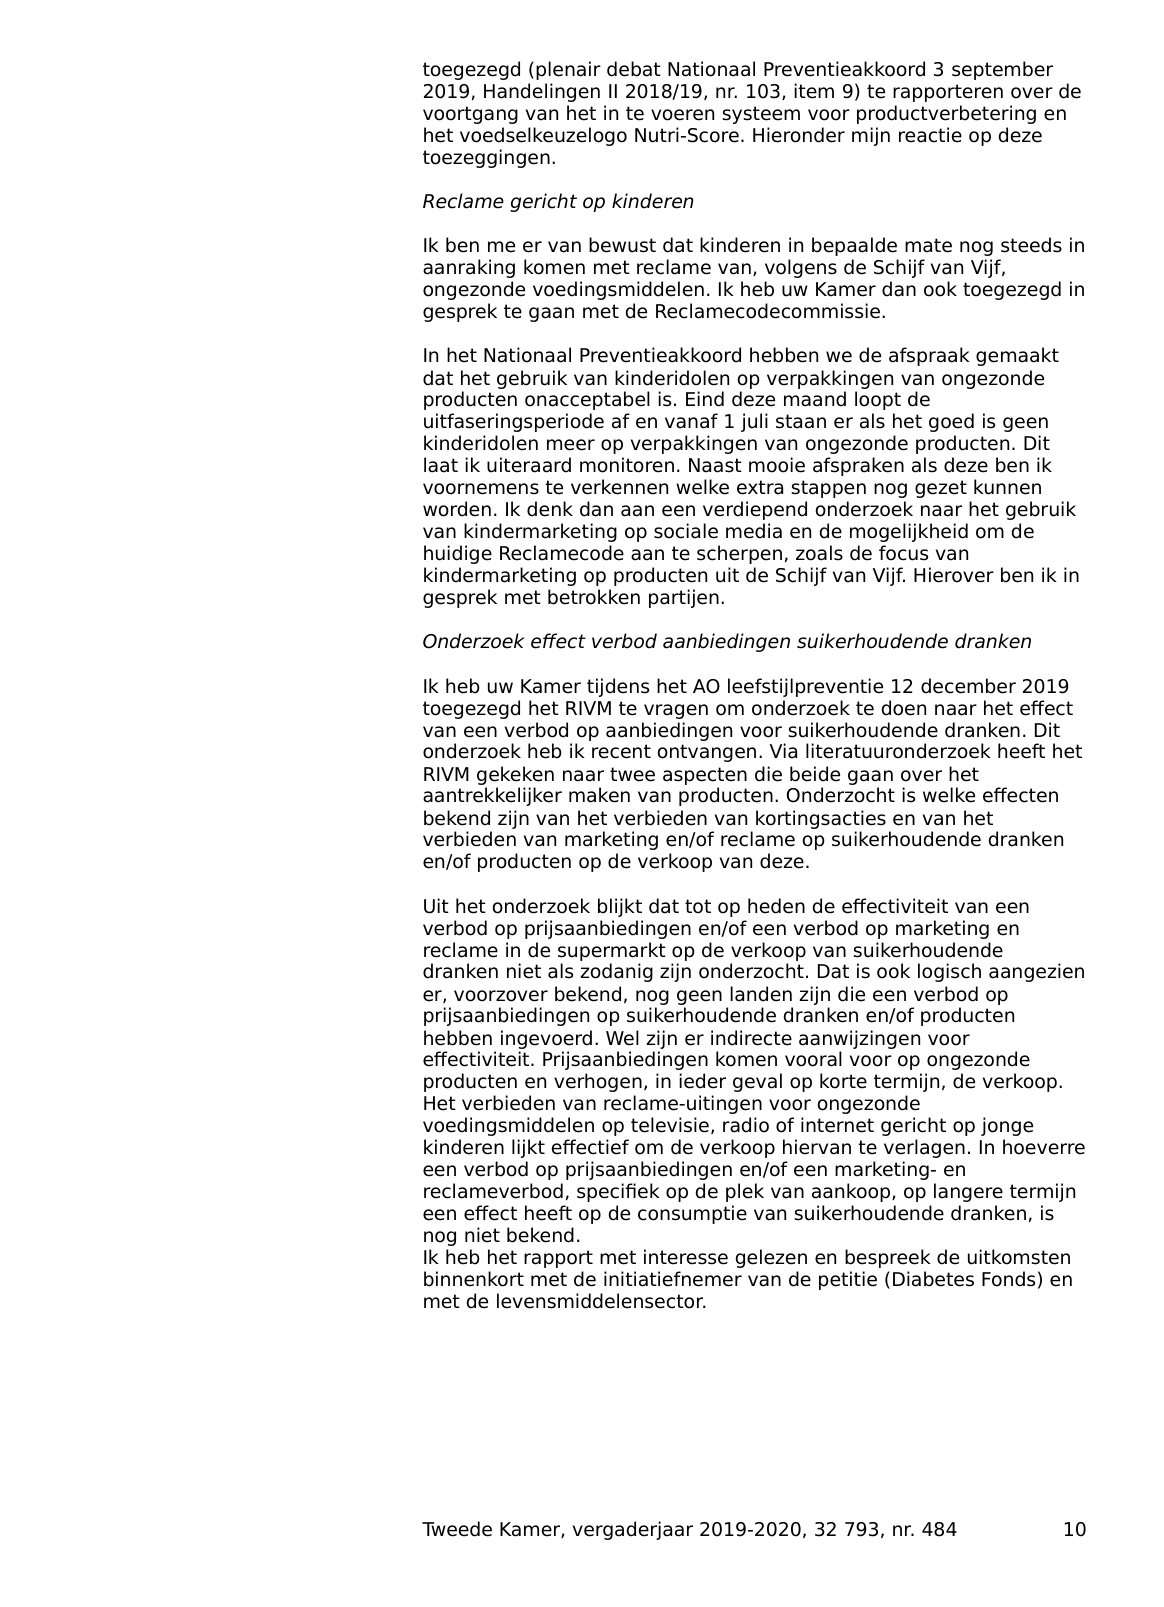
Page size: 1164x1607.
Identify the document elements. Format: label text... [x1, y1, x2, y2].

text toegezegd (plenair debat Nationaal Preventieakkoord 3 september 2019, Handelingen II 2018/19, nr. 103, item 9) te rapporteren over de voortgang van het in te voeren systeem voor productverbetering en het voedselkeuzelogo Nutri-Score. Hieronder mijn reactie op deze toezeggingen. [422, 59, 1087, 169]
text Uit het onderzoek blijkt dat tot op heden de effectiviteit van een verbod op prijsaanbiedingen en/of een verbod op marketing en reclame in de supermarkt op de verkoop van suikerhoudende dranken niet als zodanig zijn onderzocht. Dat is ook logisch aangezien er, voorzover bekend, nog geen landen zijn die een verbod op prijsaanbiedingen op suikerhoudende dranken en/of producten hebben ingevoerd. Wel zijn er indirecte aanwijzingen voor effectiviteit. Prijsaanbiedingen komen vooral voor op ongezonde producten en verhogen, in ieder geval op korte termijn, de verkoop. Het verbieden van reclame-uitingen voor ongezonde voedingsmiddelen op televisie, radio of internet gericht op jonge kinderen lijkt effectief om de verkoop hiervan te verlagen. In hoeverre een verbod op prijsaanbiedingen en/of een marketing- en reclameverbod, specifiek op de plek van aankoop, op langere termijn een effect heeft op de consumptie van suikerhoudende dranken, is nog niet bekend. [422, 896, 1087, 1247]
text Ik heb het rapport met interesse gelezen en bespreek de uitkomsten binnenkort met de initiatiefnemer van de petitie (Diabetes Fonds) en met de levensmiddelensector. [422, 1247, 1087, 1313]
text Ik ben me er van bewust dat kinderen in bepaalde mate nog steeds in aanraking komen met reclame van, volgens de Schijf van Vijf, ongezonde voedingsmiddelen. Ik heb uw Kamer dan ook toegezegd in gesprek te gaan met de Reclamecodecommissie. [422, 235, 1087, 323]
subtitle Reclame gericht op kinderen [422, 191, 1087, 213]
text Ik heb uw Kamer tijdens het AO leefstijlpreventie 12 december 2019 toegezegd het RIVM te vragen om onderzoek te doen naar het effect van een verbod op aanbiedingen voor suikerhoudende dranken. Dit onderzoek heb ik recent ontvangen. Via literatuuronderzoek heeft het RIVM gekeken naar twee aspecten die beide gaan over het aantrekkelijker maken van producten. Onderzocht is welke effecten bekend zijn van het verbieden van kortingsacties en van het verbieden van marketing en/of reclame op suikerhoudende dranken en/of producten op de verkoop van deze. [422, 676, 1087, 873]
text In het Nationaal Preventieakkoord hebben we de afspraak gemaakt dat het gebruik van kinderidolen op verpakkingen van ongezonde producten onacceptabel is. Eind deze maand loopt de uitfaseringsperiode af en vanaf 1 juli staan er als het goed is geen kinderidolen meer op verpakkingen van ongezonde producten. Dit laat ik uiteraard monitoren. Naast mooie afspraken als deze ben ik voornemens te verkennen welke extra stappen nog gezet kunnen worden. Ik denk dan aan een verdiepend onderzoek naar het gebruik van kindermarketing op sociale media en de mogelijkheid om de huidige Reclamecode aan te scherpen, zoals de focus van kindermarketing op producten uit de Schijf van Vijf. Hierover ben ik in gesprek met betrokken partijen. [422, 345, 1087, 609]
subtitle Onderzoek effect verbod aanbiedingen suikerhoudende dranken [422, 631, 1087, 653]
